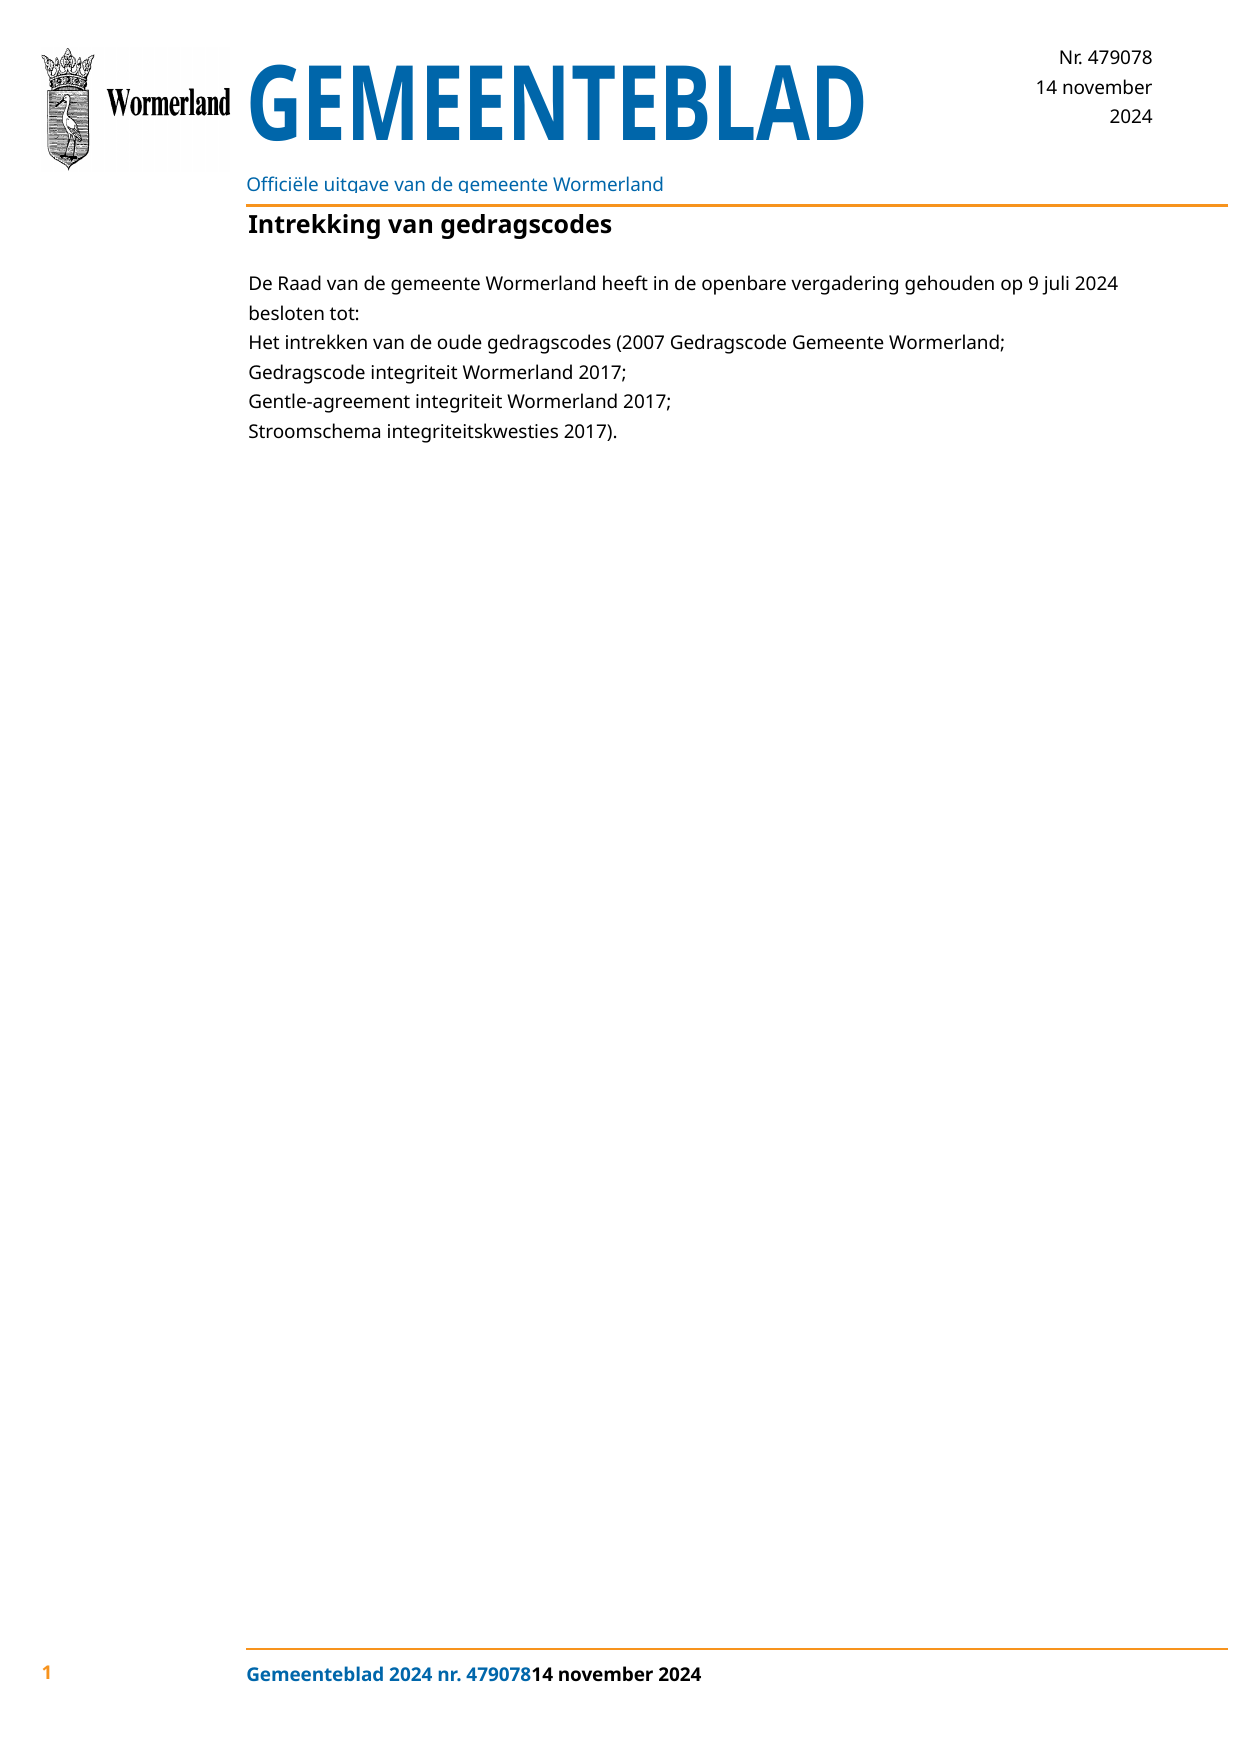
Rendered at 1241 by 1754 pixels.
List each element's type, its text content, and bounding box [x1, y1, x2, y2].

text Gedragscode integriteit Wormerland 2017; [248, 359, 1152, 385]
text Stroomschema integriteitskwesties 2017). [248, 418, 1152, 444]
text Intrekking van gedragscodes [248, 207, 1152, 241]
text De Raad van de gemeente Wormerland heeft in de openbare vergadering gehouden op 9 juli 2024 besloten tot: [248, 270, 1152, 326]
text Gentle-agreement integriteit Wormerland 2017; [248, 389, 1152, 414]
text Het intrekken van de oude gedragscodes (2007 Gedragscode Gemeente Wormerland; [248, 329, 1152, 355]
picture [41, 47, 231, 172]
